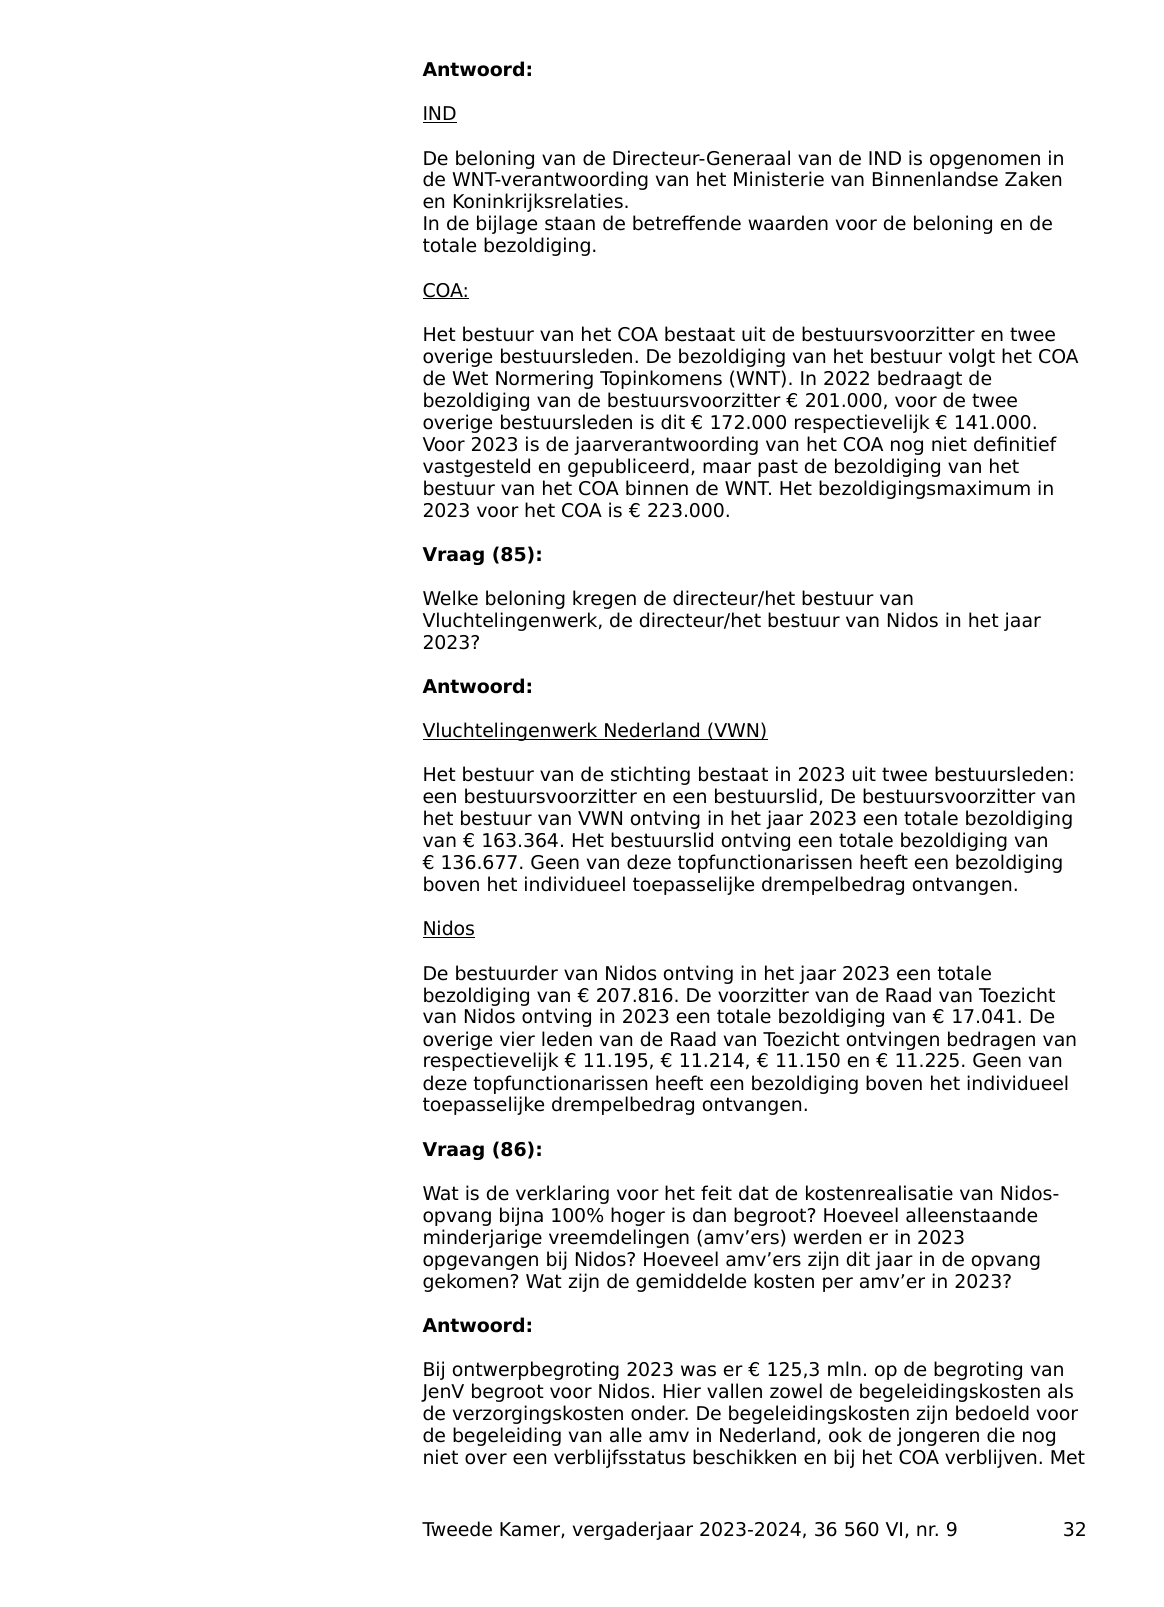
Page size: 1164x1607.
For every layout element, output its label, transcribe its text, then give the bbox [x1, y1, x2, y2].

text De beloning van de Directeur-Generaal van de IND is opgenomen in de WNT-verantwoording van het Ministerie van Binnenlandse Zaken en Koninkrijksrelaties. [422, 147, 1087, 213]
text Bij ontwerpbegroting 2023 was er € 125,3 mln. op de begroting van JenV begroot voor Nidos. Hier vallen zowel de begeleidingskosten als de verzorgingskosten onder. De begeleidingskosten zijn bedoeld voor de begeleiding van alle amv in Nederland, ook de jongeren die nog niet over een verblijfsstatus beschikken en bij het COA verblijven. Met [422, 1359, 1087, 1469]
text In de bijlage staan de betreffende waarden voor de beloning en de totale bezoldiging. [422, 213, 1087, 257]
text Het bestuur van de stichting bestaat in 2023 uit twee bestuursleden: een bestuursvoorzitter en een bestuurslid, De bestuursvoorzitter van het bestuur van VWN ontving in het jaar 2023 een totale bezoldiging van € 163.364. Het bestuurslid ontving een totale bezoldiging van € 136.677. Geen van deze topfunctionarissen heeft een bezoldiging boven het individueel toepasselijke drempelbedrag ontvangen. [422, 764, 1087, 896]
subtitle Antwoord: [422, 59, 1087, 81]
subtitle Nidos [422, 918, 1087, 940]
subtitle Vluchtelingenwerk Nederland (VWN) [422, 720, 1087, 742]
subtitle IND [422, 103, 1087, 125]
subtitle Vraag (85): [422, 544, 1087, 566]
text Wat is de verklaring voor het feit dat de kostenrealisatie van Nidos-opvang bijna 100% hoger is dan begroot? Hoeveel alleenstaande minderjarige vreemdelingen (amv’ers) werden er in 2023 opgevangen bij Nidos? Hoeveel amv’ers zijn dit jaar in de opvang gekomen? Wat zijn de gemiddelde kosten per amv’er in 2023? [422, 1183, 1087, 1293]
subtitle COA: [422, 279, 1087, 301]
text Welke beloning kregen de directeur/het bestuur van Vluchtelingenwerk, de directeur/het bestuur van Nidos in het jaar 2023? [422, 588, 1087, 654]
text Voor 2023 is de jaarverantwoording van het COA nog niet definitief vastgesteld en gepubliceerd, maar past de bezoldiging van het bestuur van het COA binnen de WNT. Het bezoldigingsmaximum in 2023 voor het COA is € 223.000. [422, 433, 1087, 521]
subtitle Vraag (86): [422, 1138, 1087, 1161]
text Het bestuur van het COA bestaat uit de bestuursvoorzitter en twee overige bestuursleden. De bezoldiging van het bestuur volgt het COA de Wet Normering Topinkomens (WNT). In 2022 bedraagt de bezoldiging van de bestuursvoorzitter € 201.000, voor de twee overige bestuursleden is dit € 172.000 respectievelijk € 141.000. [422, 324, 1087, 433]
subtitle Antwoord: [422, 1315, 1087, 1337]
text De bestuurder van Nidos ontving in het jaar 2023 een totale bezoldiging van € 207.816. De voorzitter van de Raad van Toezicht van Nidos ontving in 2023 een totale bezoldiging van € 17.041. De overige vier leden van de Raad van Toezicht ontvingen bedragen van respectievelijk € 11.195, € 11.214, € 11.150 en € 11.225. Geen van deze topfunctionarissen heeft een bezoldiging boven het individueel toepasselijke drempelbedrag ontvangen. [422, 962, 1087, 1116]
subtitle Antwoord: [422, 676, 1087, 698]
